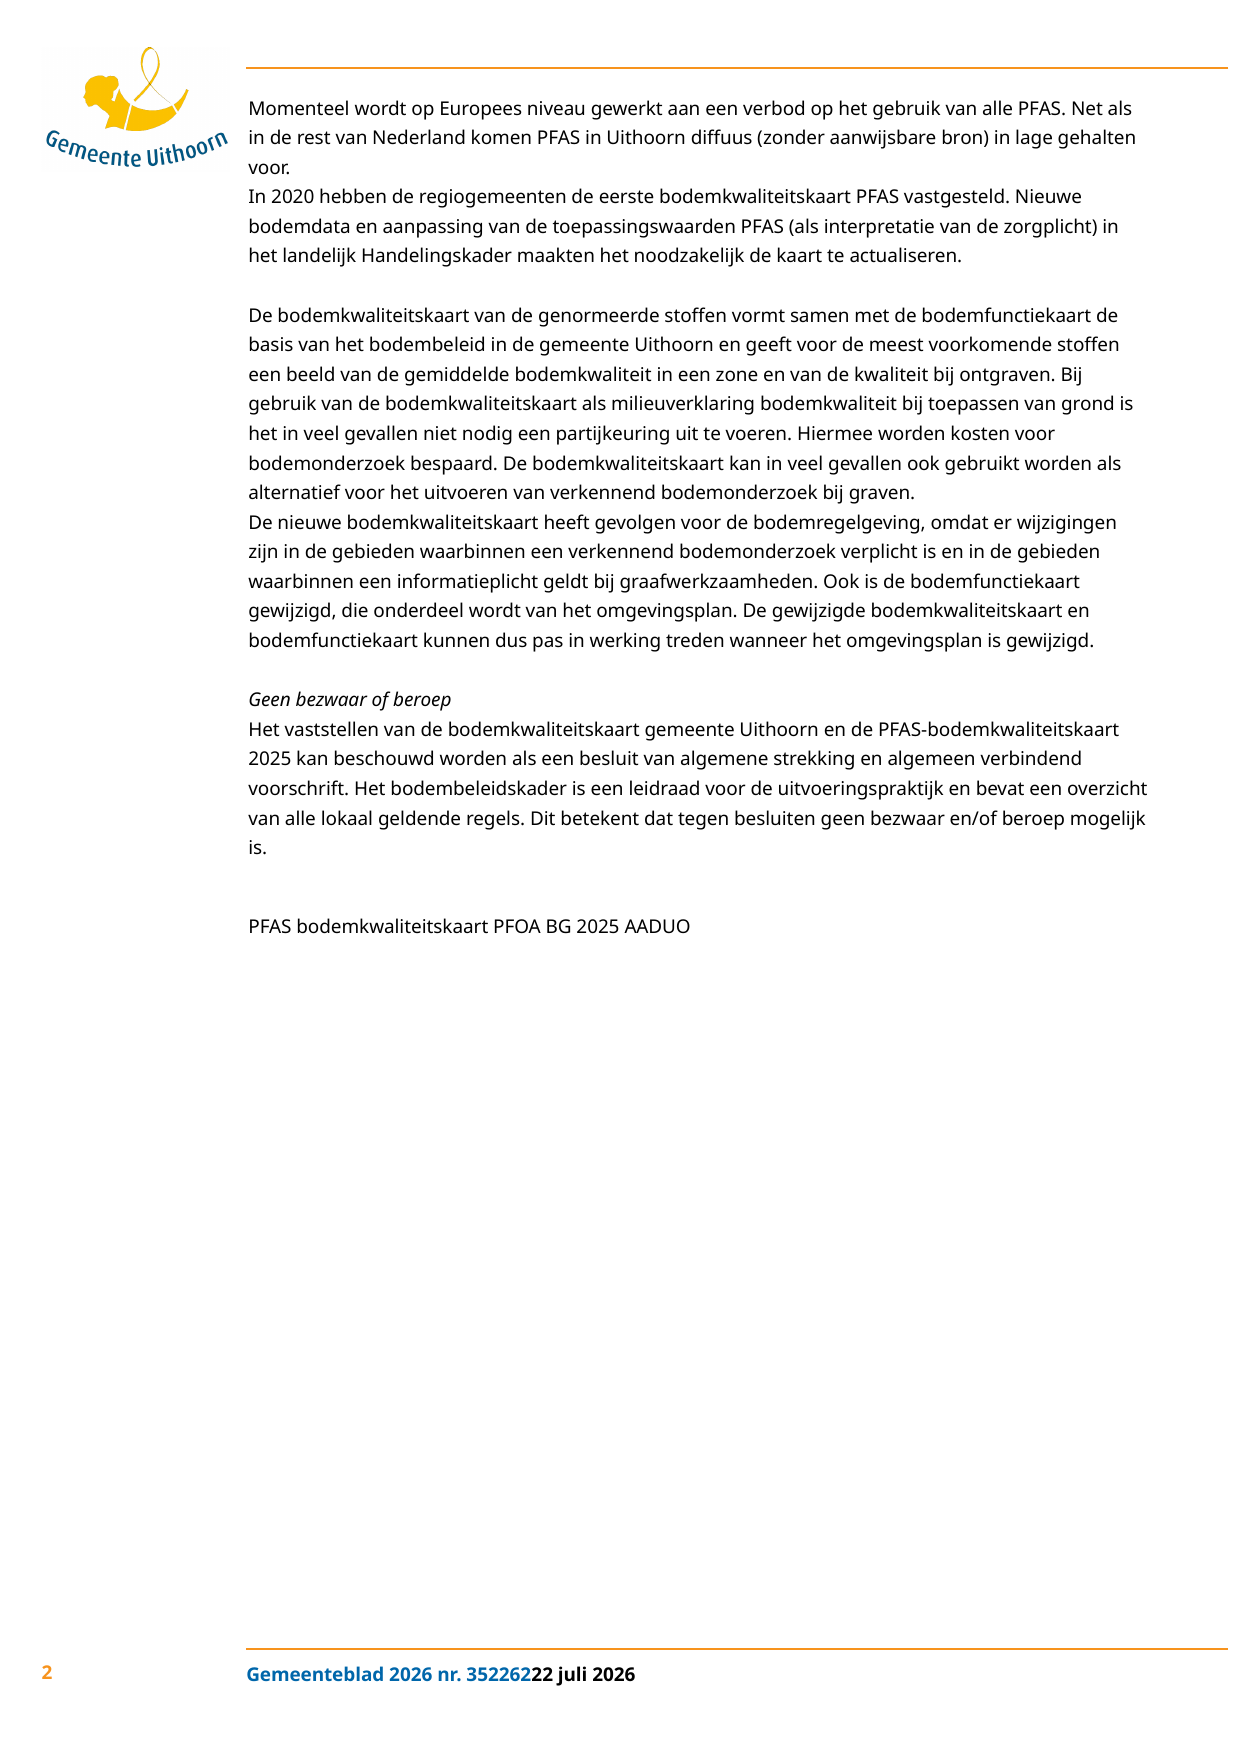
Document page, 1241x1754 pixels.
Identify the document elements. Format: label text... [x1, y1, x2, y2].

picture [41, 47, 231, 172]
text De bodemkwaliteitskaart van de genormeerde stoffen vormt samen met de bodemfunctiekaart de basis van het bodembeleid in de gemeente Uithoorn en geeft voor de meest voorkomende stoffen een beeld van de gemiddelde bodemkwaliteit in een zone en van de kwaliteit bij ontgraven. Bij gebruik van de bodemkwaliteitskaart als milieuverklaring bodemkwaliteit bij toepassen van grond is het in veel gevallen niet nodig een partijkeuring uit te voeren. Hiermee worden kosten voor bodemonderzoek bespaard. De bodemkwaliteitskaart kan in veel gevallen ook gebruikt worden als alternatief voor het uitvoeren van verkennend bodemonderzoek bij graven. [248, 302, 1152, 505]
text In 2020 hebben de regiogemeenten de eerste bodemkwaliteitskaart PFAS vastgesteld. Nieuwe bodemdata en aanpassing van de toepassingswaarden PFAS (als interpretatie van de zorgplicht) in het landelijk Handelingskader maakten het noodzakelijk de kaart te actualiseren. [248, 183, 1152, 268]
text Het vaststellen van de bodemkwaliteitskaart gemeente Uithoorn en de PFAS-bodemkwaliteitskaart 2025 kan beschouwd worden als een besluit van algemene strekking en algemeen verbindend voorschrift. Het bodembeleidskader is een leidraad voor de uitvoeringspraktijk en bevat een overzicht van alle lokaal geldende regels. Dit betekent dat tegen besluiten geen bezwaar en/of beroep mogelijk is. [248, 716, 1152, 860]
text Momenteel wordt op Europees niveau gewerkt aan een verbod op het gebruik van alle PFAS. Net als in de rest van Nederland komen PFAS in Uithoorn diffuus (zonder aanwijsbare bron) in lage gehalten voor. [248, 95, 1152, 180]
text Geen bezwaar of beroep [248, 686, 1152, 712]
text PFAS bodemkwaliteitskaart PFOA BG 2025 AADUO [248, 913, 1152, 939]
text De nieuwe bodemkwaliteitskaart heeft gevolgen voor de bodemregelgeving, omdat er wijzigingen zijn in de gebieden waarbinnen een verkennend bodemonderzoek verplicht is en in de gebieden waarbinnen een informatieplicht geldt bij graafwerkzaamheden. Ook is de bodemfunctiekaart gewijzigd, die onderdeel wordt van het omgevingsplan. De gewijzigde bodemkwaliteitskaart en bodemfunctiekaart kunnen dus pas in werking treden wanneer het omgevingsplan is gewijzigd. [248, 509, 1152, 653]
